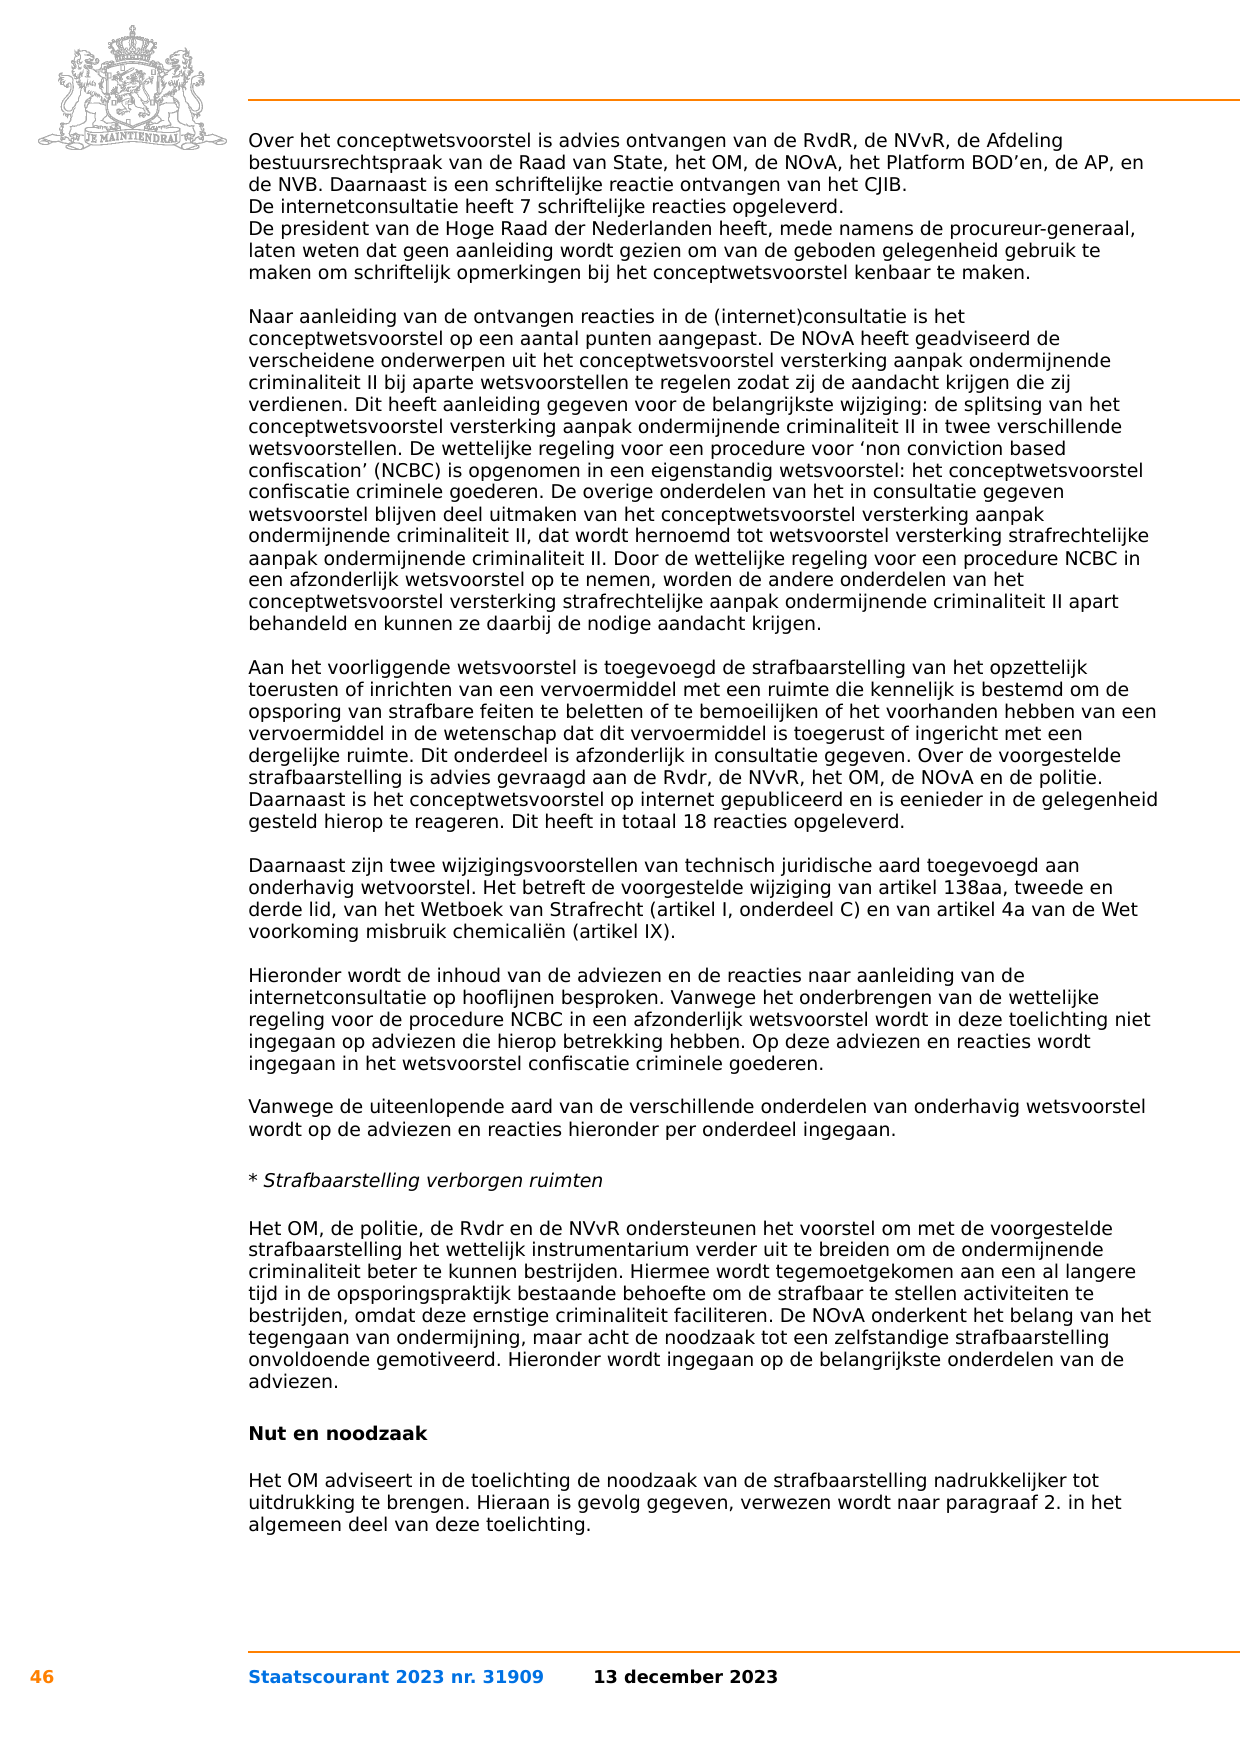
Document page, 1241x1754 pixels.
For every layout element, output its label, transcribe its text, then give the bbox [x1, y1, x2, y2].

text De president van de Hoge Raad der Nederlanden heeft, mede namens de procureur-generaal, laten weten dat geen aanleiding wordt gezien om van de geboden gelegenheid gebruik te maken om schriftelijk opmerkingen bij het conceptwetsvoorstel kenbaar te maken. [248, 218, 1163, 284]
text Vanwege de uiteenlopende aard van de verschillende onderdelen van onderhavig wetsvoorstel wordt op de adviezen en reacties hieronder per onderdeel ingegaan. [248, 1096, 1163, 1140]
picture [38, 25, 227, 150]
subtitle * Strafbaarstelling verborgen ruimten [248, 1170, 1163, 1192]
text De internetconsultatie heeft 7 schriftelijke reacties opgeleverd. [248, 196, 1163, 218]
subtitle Nut en noodzaak [248, 1423, 1163, 1445]
text Daarnaast zijn twee wijzigingsvoorstellen van technisch juridische aard toegevoegd aan onderhavig wetvoorstel. Het betreft de voorgestelde wijziging van artikel 138aa, tweede en derde lid, van het Wetboek van Strafrecht (artikel I, onderdeel C) en van artikel 4a van de Wet voorkoming misbruik chemicaliën (artikel IX). [248, 855, 1163, 943]
text Over het conceptwetsvoorstel is advies ontvangen van de RvdR, de NVvR, de Afdeling bestuursrechtspraak van de Raad van State, het OM, de NOvA, het Platform BOD’en, de AP, en de NVB. Daarnaast is een schriftelijke reactie ontvangen van het CJIB. [248, 130, 1163, 196]
text Naar aanleiding van de ontvangen reacties in de (internet)consultatie is het conceptwetsvoorstel op een aantal punten aangepast. De NOvA heeft geadviseerd de verscheidene onderwerpen uit het conceptwetsvoorstel versterking aanpak ondermijnende criminaliteit II bij aparte wetsvoorstellen te regelen zodat zij de aandacht krijgen die zij verdienen. Dit heeft aanleiding gegeven voor de belangrijkste wijziging: de splitsing van het conceptwetsvoorstel versterking aanpak ondermijnende criminaliteit II in twee verschillende wetsvoorstellen. De wettelijke regeling voor een procedure voor ‘non conviction based confiscation’ (NCBC) is opgenomen in een eigenstandig wetsvoorstel: het conceptwetsvoorstel confiscatie criminele goederen. De overige onderdelen van het in consultatie gegeven wetsvoorstel blijven deel uitmaken van het conceptwetsvoorstel versterking aanpak ondermijnende criminaliteit II, dat wordt hernoemd tot wetsvoorstel versterking strafrechtelijke aanpak ondermijnende criminaliteit II. Door de wettelijke regeling voor een procedure NCBC in een afzonderlijk wetsvoorstel op te nemen, worden de andere onderdelen van het conceptwetsvoorstel versterking strafrechtelijke aanpak ondermijnende criminaliteit II apart behandeld en kunnen ze daarbij de nodige aandacht krijgen. [248, 306, 1163, 635]
text Aan het voorliggende wetsvoorstel is toegevoegd de strafbaarstelling van het opzettelijk toerusten of inrichten van een vervoermiddel met een ruimte die kennelijk is bestemd om de opsporing van strafbare feiten te beletten of te bemoeilijken of het voorhanden hebben van een vervoermiddel in de wetenschap dat dit vervoermiddel is toegerust of ingericht met een dergelijke ruimte. Dit onderdeel is afzonderlijk in consultatie gegeven. Over de voorgestelde strafbaarstelling is advies gevraagd aan de Rvdr, de NVvR, het OM, de NOvA en de politie. Daarnaast is het conceptwetsvoorstel op internet gepubliceerd en is eenieder in de gelegenheid gesteld hierop te reageren. Dit heeft in totaal 18 reacties opgeleverd. [248, 657, 1163, 833]
text Hieronder wordt de inhoud van de adviezen en de reacties naar aanleiding van de internetconsultatie op hooflijnen besproken. Vanwege het onderbrengen van de wettelijke regeling voor de procedure NCBC in een afzonderlijk wetsvoorstel wordt in deze toelichting niet ingegaan op adviezen die hierop betrekking hebben. Op deze adviezen en reacties wordt ingegaan in het wetsvoorstel confiscatie criminele goederen. [248, 965, 1163, 1074]
text Het OM adviseert in de toelichting de noodzaak van de strafbaarstelling nadrukkelijker tot uitdrukking te brengen. Hieraan is gevolg gegeven, verwezen wordt naar paragraaf 2. in het algemeen deel van deze toelichting. [248, 1470, 1163, 1536]
text Het OM, de politie, de Rvdr en de NVvR ondersteunen het voorstel om met de voorgestelde strafbaarstelling het wettelijk instrumentarium verder uit te breiden om de ondermijnende criminaliteit beter te kunnen bestrijden. Hiermee wordt tegemoetgekomen aan een al langere tijd in de opsporingspraktijk bestaande behoefte om de strafbaar te stellen activiteiten te bestrijden, omdat deze ernstige criminaliteit faciliteren. De NOvA onderkent het belang van het tegengaan van ondermijning, maar acht de noodzaak tot een zelfstandige strafbaarstelling onvoldoende gemotiveerd. Hieronder wordt ingegaan op de belangrijkste onderdelen van de adviezen. [248, 1217, 1163, 1393]
